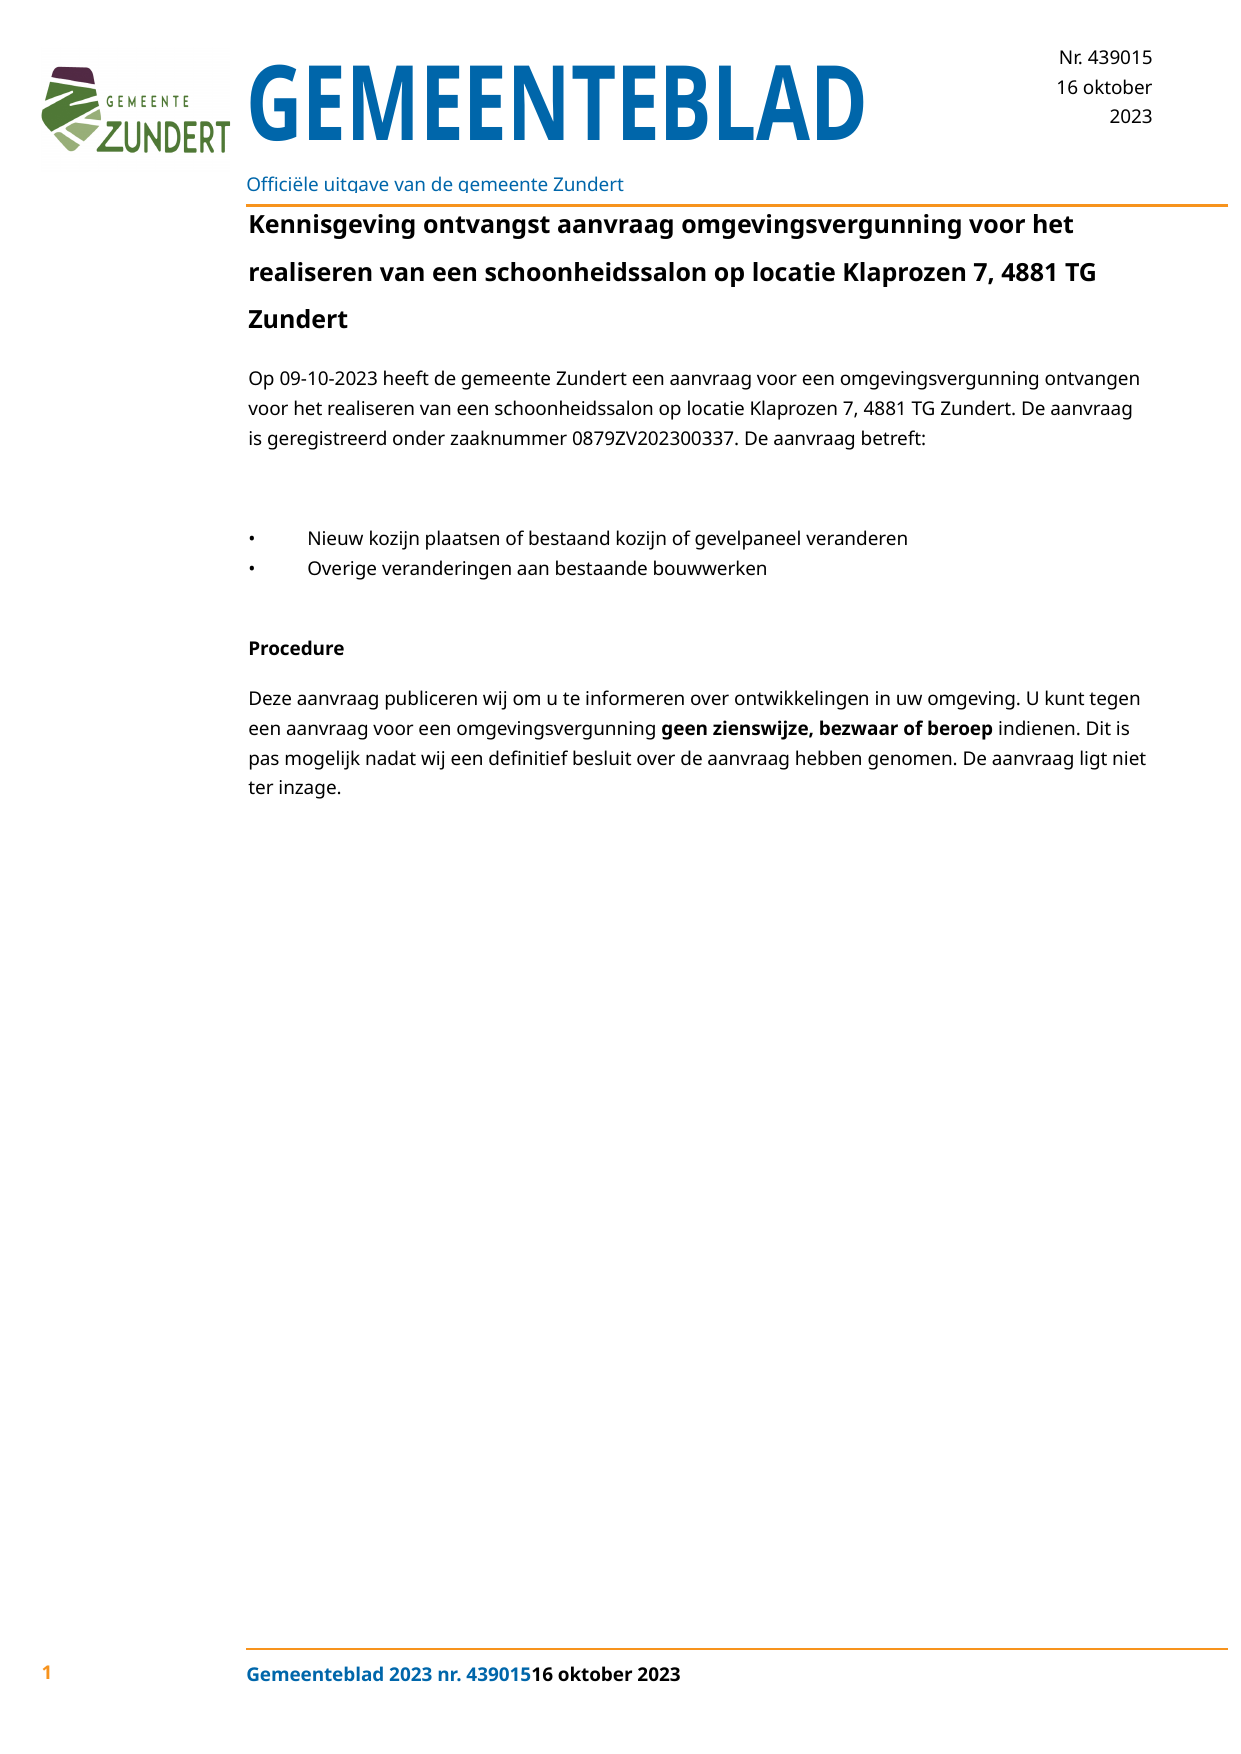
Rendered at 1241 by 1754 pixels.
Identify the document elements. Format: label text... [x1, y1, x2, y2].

list Overige veranderingen aan bestaande bouwwerken [248, 555, 1152, 581]
text Procedure [248, 635, 1152, 661]
text Op 09-10-2023 heeft de gemeente Zundert een aanvraag voor een omgevingsvergunning ontvangen voor het realiseren van een schoonheidssalon op locatie Klaprozen 7, 4881 TG Zundert. De aanvraag is geregistreerd onder zaaknummer 0879ZV202300337. De aanvraag betreft: [248, 366, 1152, 450]
list Nieuw kozijn plaatsen of bestaand kozijn of gevelpaneel veranderen [248, 526, 1152, 551]
text Deze aanvraag publiceren wij om u te informeren over ontwikkelingen in uw omgeving. U kunt tegen een aanvraag voor een omgevingsvergunning geen zienswijze, bezwaar of beroep indienen. Dit is pas mogelijk nadat wij een definitief besluit over de aanvraag hebben genomen. De aanvraag ligt niet ter inzage. [248, 686, 1152, 800]
text Kennisgeving ontvangst aanvraag omgevingsvergunning voor het realiseren van een schoonheidssalon op locatie Klaprozen 7, 4881 TG Zundert [248, 207, 1152, 336]
picture [41, 47, 231, 172]
